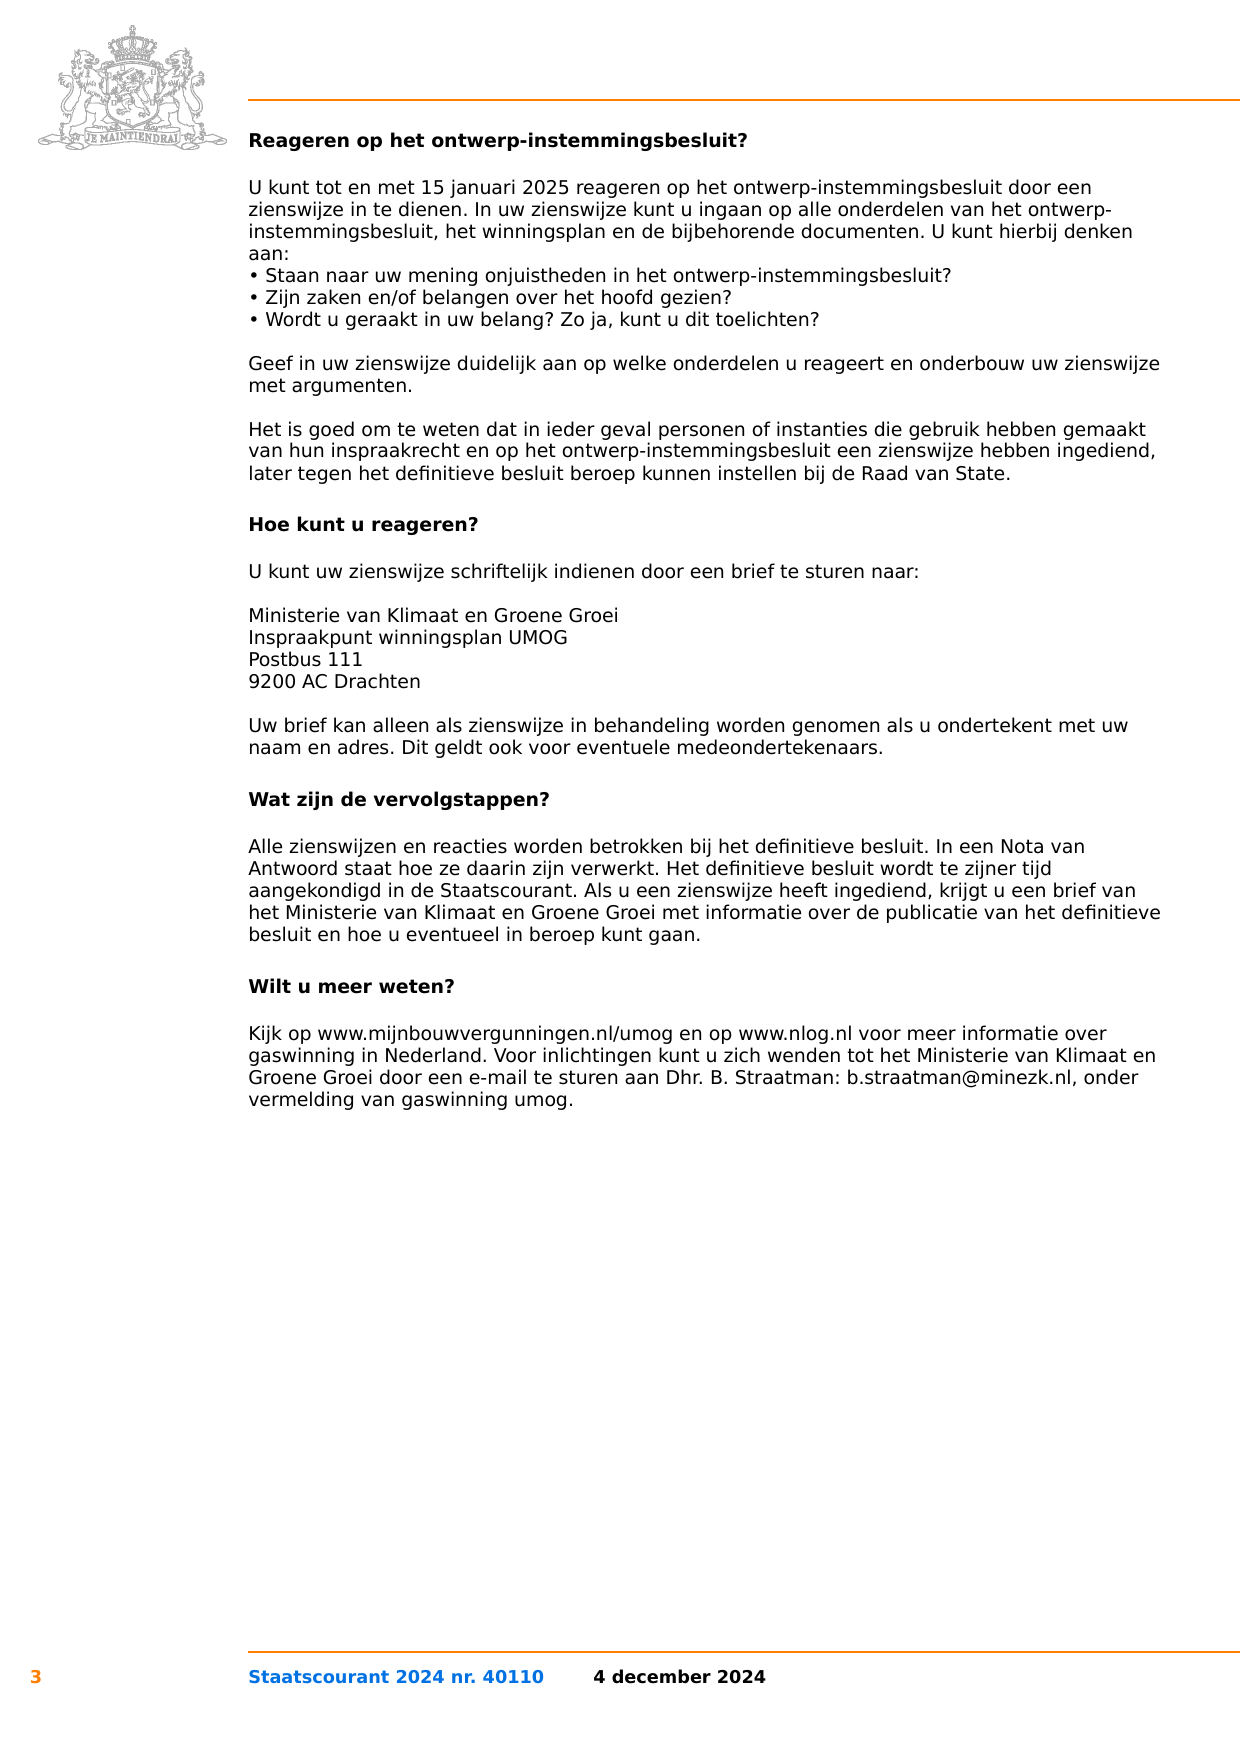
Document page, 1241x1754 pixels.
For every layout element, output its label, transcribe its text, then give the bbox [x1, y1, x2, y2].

text Postbus 111 [248, 649, 1163, 671]
text Kijk op www.mijnbouwvergunningen.nl/umog en op www.nlog.nl voor meer informatie over gaswinning in Nederland. Voor inlichtingen kunt u zich wenden tot het Ministerie van Klimaat en Groene Groei door een e-mail te sturen aan Dhr. B. Straatman: b.straatman@minezk.nl, onder vermelding van gaswinning umog. [248, 1023, 1163, 1111]
text Het is goed om te weten dat in ieder geval personen of instanties die gebruik hebben gemaakt van hun inspraakrecht en op het ontwerp-instemmingsbesluit een zienswijze hebben ingediend, later tegen het definitieve besluit beroep kunnen instellen bij de Raad van State. [248, 418, 1163, 484]
text U kunt tot en met 15 januari 2025 reageren op het ontwerp-instemmingsbesluit door een zienswijze in te dienen. In uw zienswijze kunt u ingaan op alle onderdelen van het ontwerp-instemmingsbesluit, het winningsplan en de bijbehorende documenten. U kunt hierbij denken aan: [248, 177, 1163, 265]
subtitle Wat zijn de vervolgstappen? [248, 789, 1163, 811]
text Alle zienswijzen en reacties worden betrokken bij het definitieve besluit. In een Nota van Antwoord staat hoe ze daarin zijn verwerkt. Het definitieve besluit wordt te zijner tijd aangekondigd in de Staatscourant. Als u een zienswijze heeft ingediend, krijgt u een brief van het Ministerie van Klimaat en Groene Groei met informatie over de publicatie van het definitieve besluit en hoe u eventueel in beroep kunt gaan. [248, 836, 1163, 946]
text • Zijn zaken en/of belangen over het hoofd gezien? [248, 287, 1163, 309]
text • Staan naar uw mening onjuistheden in het ontwerp-instemmingsbesluit? [248, 265, 1163, 287]
text Inspraakpunt winningsplan UMOG [248, 627, 1163, 649]
text U kunt uw zienswijze schriftelijk indienen door een brief te sturen naar: [248, 561, 1163, 583]
subtitle Wilt u meer weten? [248, 976, 1163, 998]
text • Wordt u geraakt in uw belang? Zo ja, kunt u dit toelichten? [248, 309, 1163, 331]
text Ministerie van Klimaat en Groene Groei [248, 605, 1163, 627]
subtitle Reageren op het ontwerp-instemmingsbesluit? [248, 130, 1163, 152]
picture [38, 25, 227, 150]
subtitle Hoe kunt u reageren? [248, 514, 1163, 536]
text Uw brief kan alleen als zienswijze in behandeling worden genomen als u ondertekent met uw naam en adres. Dit geldt ook voor eventuele medeondertekenaars. [248, 715, 1163, 759]
text 9200 AC Drachten [248, 671, 1163, 693]
text Geef in uw zienswijze duidelijk aan op welke onderdelen u reageert en onderbouw uw zienswijze met argumenten. [248, 353, 1163, 397]
